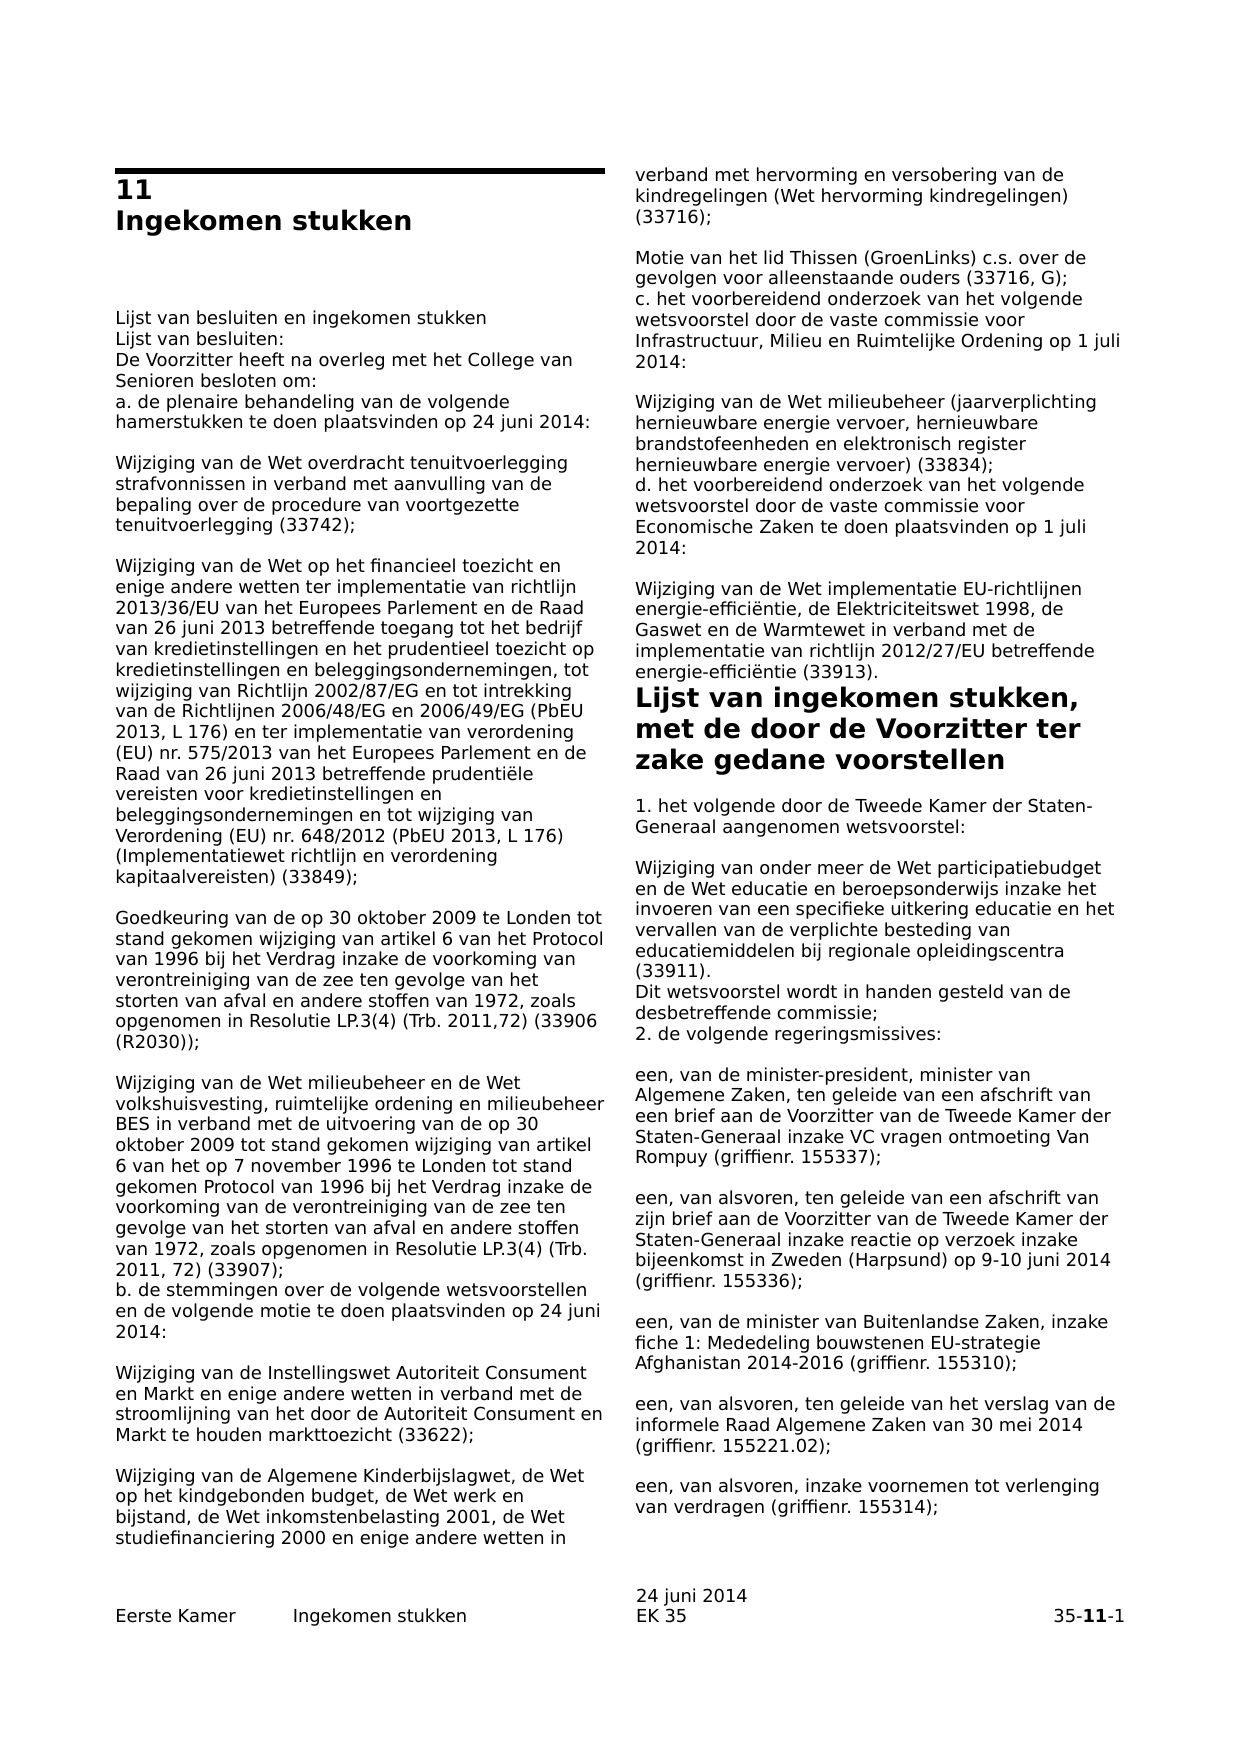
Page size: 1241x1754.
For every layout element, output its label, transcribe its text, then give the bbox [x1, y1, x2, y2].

text Dit wetsvoorstel wordt in handen gesteld van de desbetreffende commissie; [635, 982, 1125, 1024]
title Lijst van ingekomen stukken, met de door de Voorzitter ter zake gedane voorstellen [635, 682, 1125, 776]
text De Voorzitter heeft na overleg met het College van Senioren besloten om: [115, 350, 605, 391]
text een, van alsvoren, ten geleide van het verslag van de informele Raad Algemene Zaken van 30 mei 2014 (griffienr. 155221.02); [635, 1394, 1125, 1456]
text Wijziging van de Wet op het financieel toezicht en enige andere wetten ter implementatie van richtlijn 2013/36/EU van het Europees Parlement en de Raad van 26 juni 2013 betreffende toegang tot het bedrijf van kredietinstellingen en het prudentieel toezicht op kredietinstellingen en beleggingsondernemingen, tot wijziging van Richtlijn 2002/87/EG en tot intrekking van de Richtlijnen 2006/48/EG en 2006/49/EG (PbEU 2013, L 176) en ter implementatie van verordening (EU) nr. 575/2013 van het Europees Parlement en de Raad van 26 juni 2013 betreffende prudentiële vereisten voor kredietinstellingen en beleggingsondernemingen en tot wijziging van Verordening (EU) nr. 648/2012 (PbEU 2013, L 176) (Implementatiewet richtlijn en verordening kapitaalvereisten) (33849); [115, 556, 605, 888]
text Wijziging van de Algemene Kinderbijslagwet, de Wet op het kindgebonden budget, de Wet werk en bijstand, de Wet inkomstenbelasting 2001, de Wet studiefinanciering 2000 en enige andere wetten in [115, 1466, 605, 1548]
text Wijziging van de Wet milieubeheer en de Wet volkshuisvesting, ruimtelijke ordening en milieubeheer BES in verband met de uitvoering van de op 30 oktober 2009 tot stand gekomen wijziging van artikel 6 van het op 7 november 1996 te Londen tot stand gekomen Protocol van 1996 bij het Verdrag inzake de voorkoming van de verontreiniging van de zee ten gevolge van het storten van afval en andere stoffen van 1972, zoals opgenomen in Resolutie LP.3(4) (Trb. 2011, 72) (33907); [115, 1073, 605, 1280]
text 1. het volgende door de Tweede Kamer der Staten-Generaal aangenomen wetsvoorstel: [635, 796, 1125, 838]
text 2. de volgende regeringsmissives: [635, 1024, 1125, 1044]
text een, van alsvoren, ten geleide van een afschrift van zijn brief aan de Voorzitter van de Tweede Kamer der Staten-Generaal inzake reactie op verzoek inzake bijeenkomst in Zweden (Harpsund) op 9-10 juni 2014 (griffienr. 155336); [635, 1188, 1125, 1292]
text een, van de minister-president, minister van Algemene Zaken, ten geleide van een afschrift van een brief aan de Voorzitter van de Tweede Kamer der Staten-Generaal inzake VC vragen ontmoeting Van Rompuy (griffienr. 155337); [635, 1064, 1125, 1168]
title 11 Ingekomen stukken [115, 174, 605, 237]
text Wijziging van de Wet overdracht tenuitvoerlegging strafvonnissen in verband met aanvulling van de bepaling over de procedure van voortgezette tenuitvoerlegging (33742); [115, 453, 605, 536]
text Lijst van besluiten: [115, 329, 605, 350]
text c. het voorbereidend onderzoek van het volgende wetsvoorstel door de vaste commissie voor Infrastructuur, Milieu en Ruimtelijke Ordening op 1 juli 2014: [635, 289, 1125, 372]
text a. de plenaire behandeling van de volgende hamerstukken te doen plaatsvinden op 24 juni 2014: [115, 391, 605, 433]
text verband met hervorming en versobering van de kindregelingen (Wet hervorming kindregelingen) (33716); [635, 165, 1125, 227]
text Wijziging van de Wet implementatie EU-richtlijnen energie-efficiëntie, de Elektriciteitswet 1998, de Gaswet en de Warmtewet in verband met de implementatie van richtlijn 2012/27/EU betreffende energie-efficiëntie (33913). [635, 578, 1125, 682]
text Motie van het lid Thissen (GroenLinks) c.s. over de gevolgen voor alleenstaande ouders (33716, G); [635, 247, 1125, 289]
text Wijziging van onder meer de Wet participatiebudget en de Wet educatie en beroepsonderwijs inzake het invoeren van een specifieke uitkering educatie en het vervallen van de verplichte besteding van educatiemiddelen bij regionale opleidingscentra (33911). [635, 858, 1125, 982]
text Goedkeuring van de op 30 oktober 2009 te Londen tot stand gekomen wijziging van artikel 6 van het Protocol van 1996 bij het Verdrag inzake de voorkoming van verontreiniging van de zee ten gevolge van het storten van afval en andere stoffen van 1972, zoals opgenomen in Resolutie LP.3(4) (Trb. 2011,72) (33906 (R2030)); [115, 908, 605, 1053]
text d. het voorbereidend onderzoek van het volgende wetsvoorstel door de vaste commissie voor Economische Zaken te doen plaatsvinden op 1 juli 2014: [635, 475, 1125, 558]
text Lijst van besluiten en ingekomen stukken [115, 308, 605, 329]
text b. de stemmingen over de volgende wetsvoorstellen en de volgende motie te doen plaatsvinden op 24 juni 2014: [115, 1280, 605, 1343]
text Wijziging van de Wet milieubeheer (jaarverplichting hernieuwbare energie vervoer, hernieuwbare brandstofeenheden en elektronisch register hernieuwbare energie vervoer) (33834); [635, 392, 1125, 475]
text een, van alsvoren, inzake voornemen tot verlenging van verdragen (griffienr. 155314); [635, 1476, 1125, 1518]
text een, van de minister van Buitenlandse Zaken, inzake fiche 1: Mededeling bouwstenen EU-strategie Afghanistan 2014-2016 (griffienr. 155310); [635, 1312, 1125, 1374]
text Wijziging van de Instellingswet Autoriteit Consument en Markt en enige andere wetten in verband met de stroomlijning van het door de Autoriteit Consument en Markt te houden markttoezicht (33622); [115, 1363, 605, 1446]
